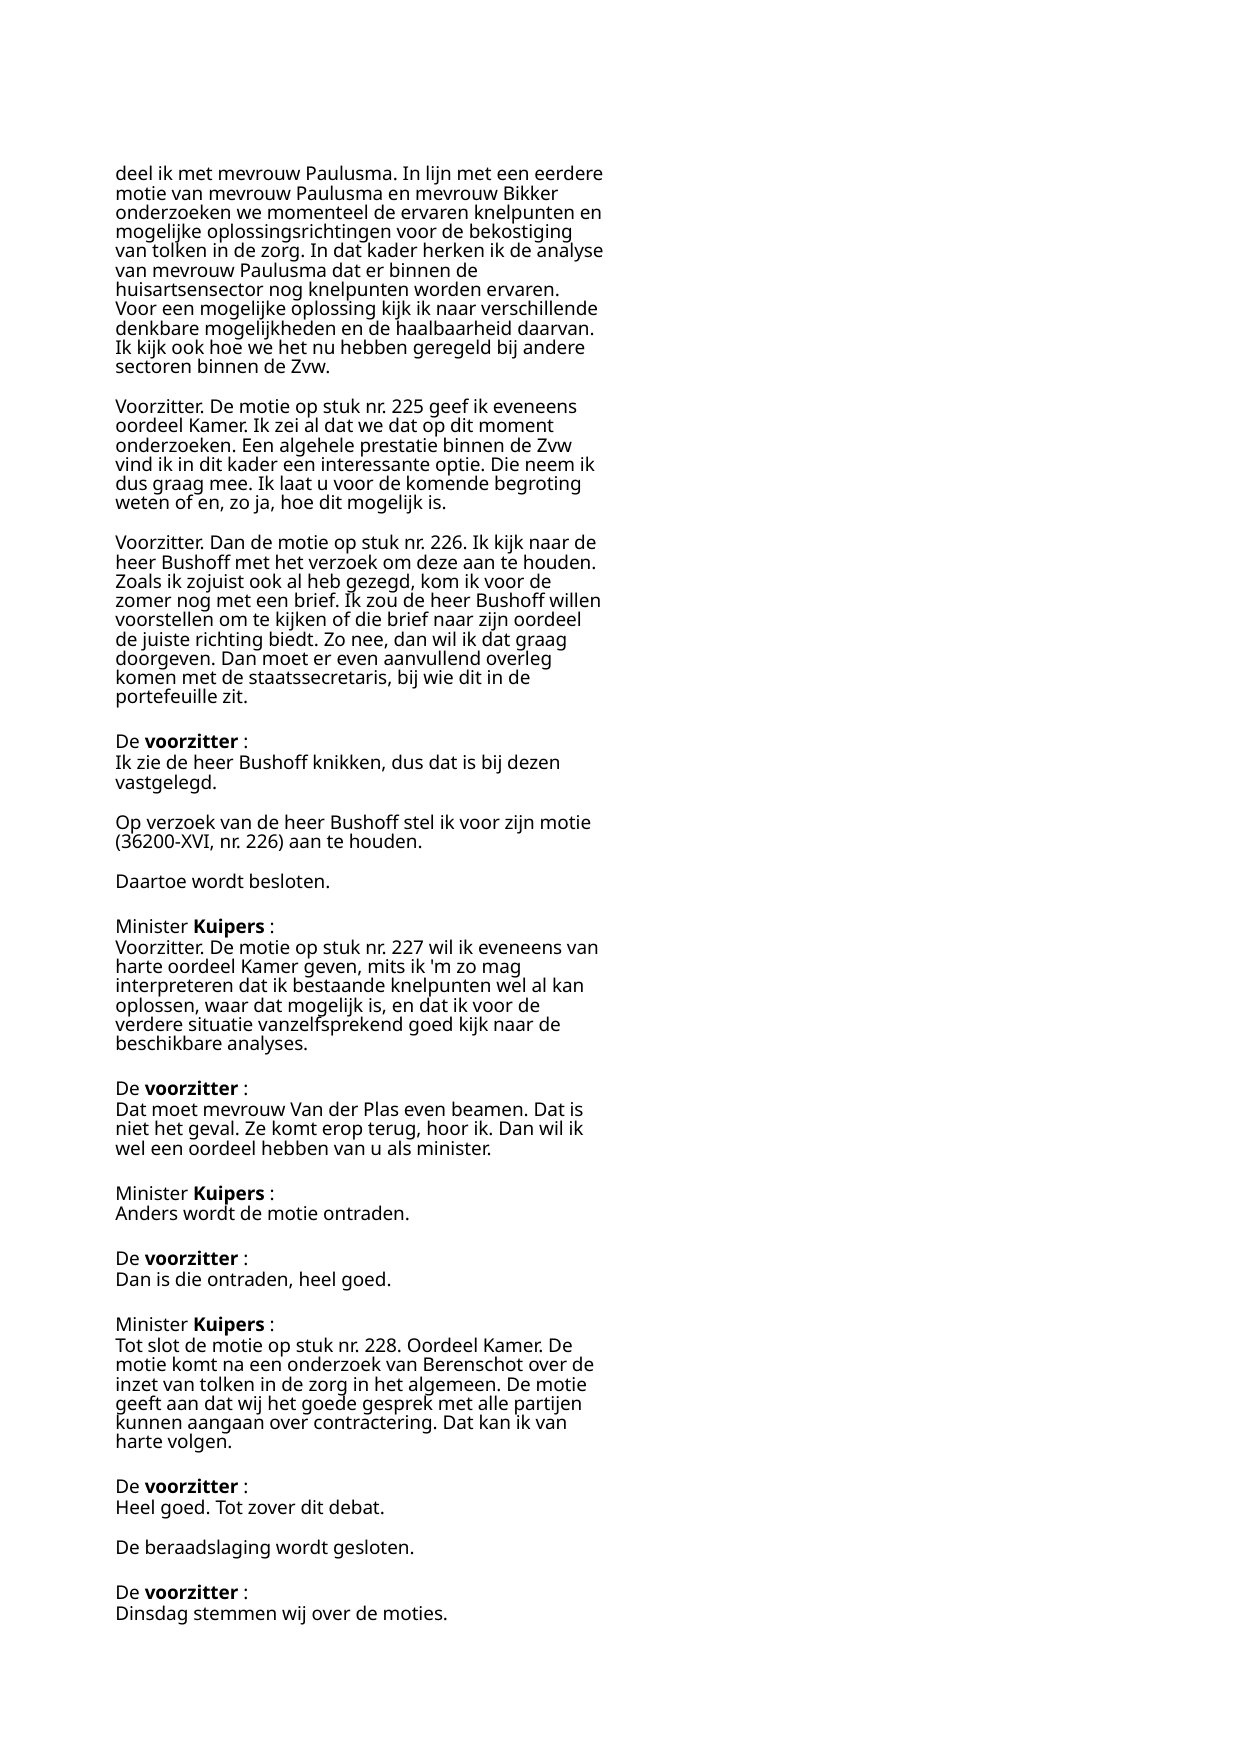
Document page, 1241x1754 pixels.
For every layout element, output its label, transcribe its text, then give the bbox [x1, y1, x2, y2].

text Voorzitter. De motie op stuk nr. 225 geef ik eveneens oordeel Kamer. Ik zei al dat we dat op dit moment onderzoeken. Een algehele prestatie binnen de Zvw vind ik in dit kader een interessante optie. Die neem ik dus graag mee. Ik laat u voor de komende begroting weten of en, zo ja, hoe dit mogelijk is. [115, 398, 605, 514]
text Tot slot de motie op stuk nr. 228. Oordeel Kamer. De motie komt na een onderzoek van Berenschot over de inzet van tolken in de zorg in het algemeen. De motie geeft aan dat wij het goede gesprek met alle partijen kunnen aangaan over contractering. Dat kan ik van harte volgen. [115, 1337, 605, 1453]
text Op verzoek van de heer Bushoff stel ik voor zijn motie (36200-XVI, nr. 226) aan te houden. [115, 814, 605, 852]
text Ik zie de heer Bushoff knikken, dus dat is bij dezen vastgelegd. [115, 754, 605, 793]
text De voorzitter : [115, 1246, 605, 1271]
text deel ik met mevrouw Paulusma. In lijn met een eerdere motie van mevrouw Paulusma en mevrouw Bikker onderzoeken we momenteel de ervaren knelpunten en mogelijke oplossingsrichtingen voor de bekostiging van tolken in de zorg. In dat kader herken ik de analyse van mevrouw Paulusma dat er binnen de huisartsensector nog knelpunten worden ervaren. Voor een mogelijke oplossing kijk ik naar verschillende denkbare mogelijkheden en de haalbaarheid daarvan. Ik kijk ook hoe we het nu hebben geregeld bij andere sectoren binnen de Zvw. [115, 165, 605, 377]
text De beraadslaging wordt gesloten. [115, 1539, 605, 1559]
text Daartoe wordt besloten. [115, 873, 605, 892]
text Dat moet mevrouw Van der Plas even beamen. Dat is niet het geval. Ze komt erop terug, hoor ik. Dan wil ik wel een oordeel hebben van u als minister. [115, 1101, 605, 1159]
text Voorzitter. De motie op stuk nr. 227 wil ik eveneens van harte oordeel Kamer geven, mits ik 'm zo mag interpreteren dat ik bestaande knelpunten wel al kan oplossen, waar dat mogelijk is, en dat ik voor de verdere situatie vanzelfsprekend goed kijk naar de beschikbare analyses. [115, 939, 605, 1054]
text Dinsdag stemmen wij over de moties. [115, 1605, 605, 1624]
text De voorzitter : [115, 1473, 605, 1499]
text Dan is die ontraden, heel goed. [115, 1271, 605, 1291]
text Anders wordt de motie ontraden. [115, 1205, 605, 1225]
text Minister Kuipers : [115, 913, 605, 939]
text Heel goed. Tot zover dit debat. [115, 1499, 605, 1518]
text Minister Kuipers : [115, 1311, 605, 1337]
text De voorzitter : [115, 1075, 605, 1101]
text De voorzitter : [115, 1579, 605, 1605]
text De voorzitter : [115, 729, 605, 754]
text Minister Kuipers : [115, 1180, 605, 1205]
text Voorzitter. Dan de motie op stuk nr. 226. Ik kijk naar de heer Bushoff met het verzoek om deze aan te houden. Zoals ik zojuist ook al heb gezegd, kom ik voor de zomer nog met een brief. Ik zou de heer Bushoff willen voorstellen om te kijken of die brief naar zijn oordeel de juiste richting biedt. Zo nee, dan wil ik dat graag doorgeven. Dan moet er even aanvullend overleg komen met de staatssecretaris, bij wie dit in de portefeuille zit. [115, 534, 605, 708]
